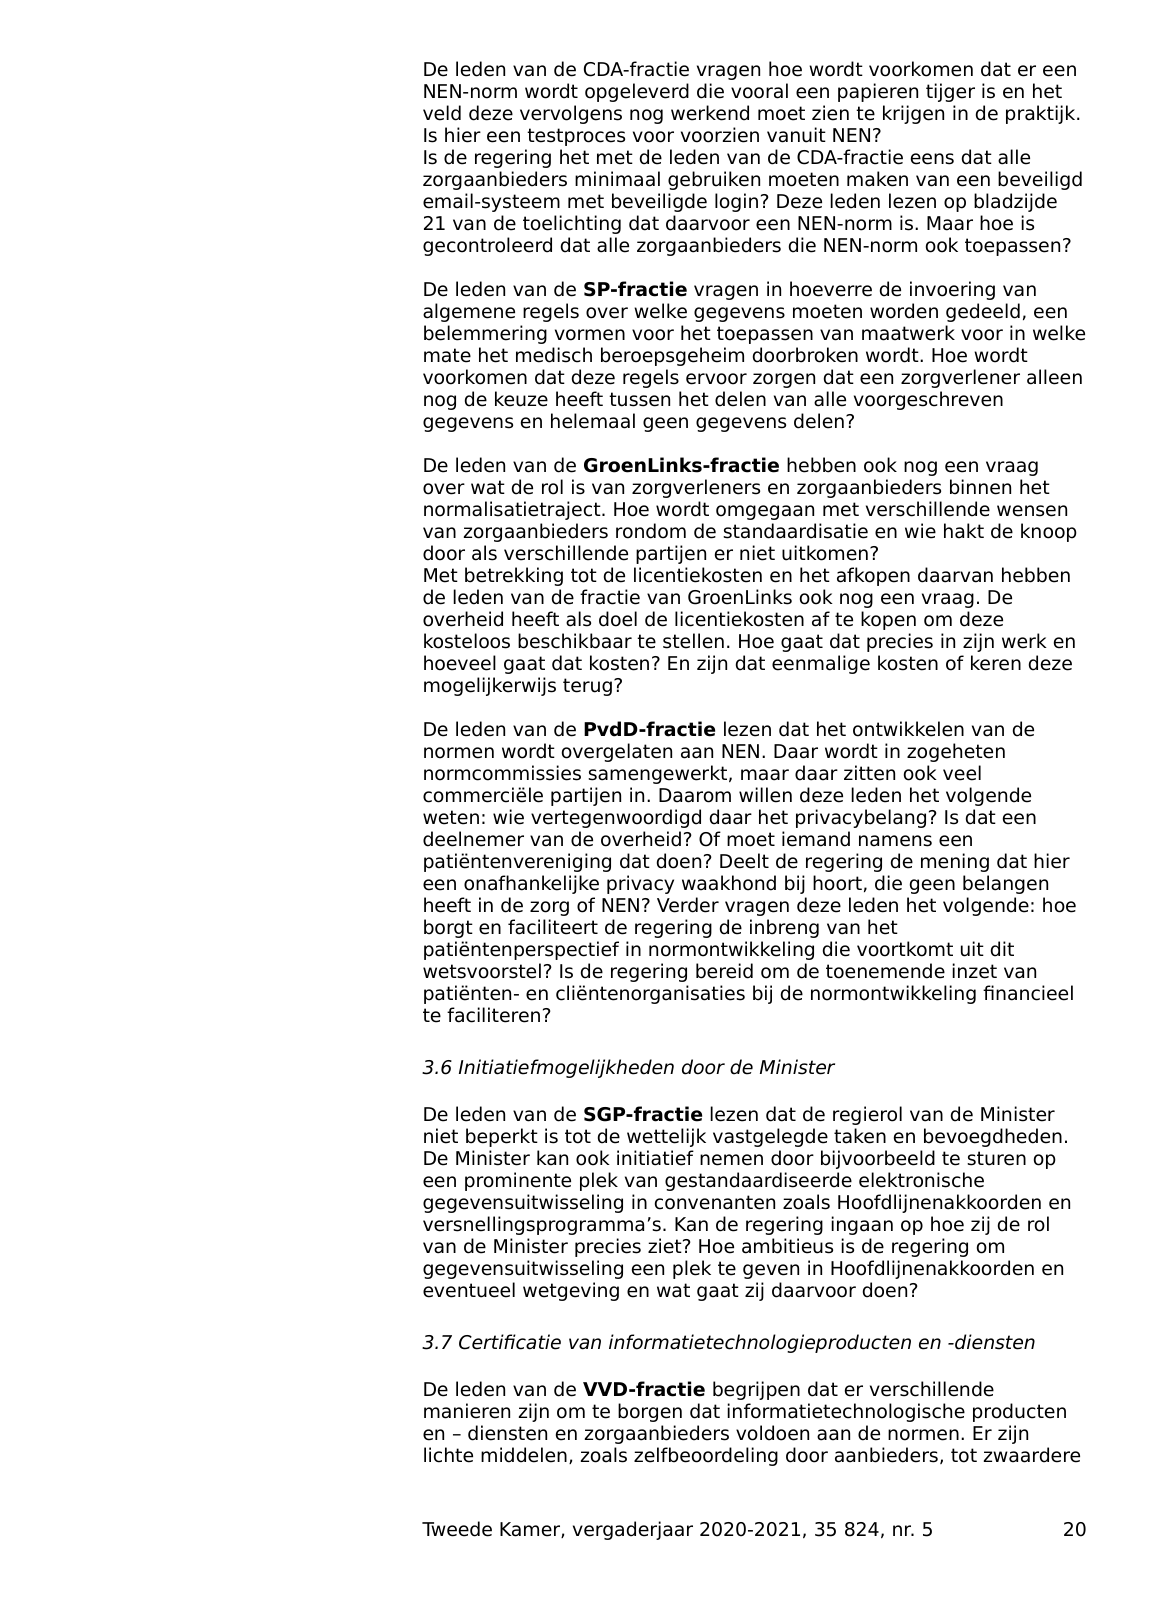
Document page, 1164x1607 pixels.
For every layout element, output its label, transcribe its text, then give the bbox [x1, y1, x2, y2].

text De leden van de GroenLinks-fractie hebben ook nog een vraag over wat de rol is van zorgverleners en zorgaanbieders binnen het normalisatietraject. Hoe wordt omgegaan met verschillende wensen van zorgaanbieders rondom de standaardisatie en wie hakt de knoop door als verschillende partijen er niet uitkomen? [422, 455, 1087, 565]
text Met betrekking tot de licentiekosten en het afkopen daarvan hebben de leden van de fractie van GroenLinks ook nog een vraag. De overheid heeft als doel de licentiekosten af te kopen om deze kosteloos beschikbaar te stellen. Hoe gaat dat precies in zijn werk en hoeveel gaat dat kosten? En zijn dat eenmalige kosten of keren deze mogelijkerwijs terug? [422, 565, 1087, 697]
subtitle 3.6 Initiatiefmogelijkheden door de Minister [422, 1057, 1087, 1079]
text De leden van de SP-fractie vragen in hoeverre de invoering van algemene regels over welke gegevens moeten worden gedeeld, een belemmering vormen voor het toepassen van maatwerk voor in welke mate het medisch beroepsgeheim doorbroken wordt. Hoe wordt voorkomen dat deze regels ervoor zorgen dat een zorgverlener alleen nog de keuze heeft tussen het delen van alle voorgeschreven gegevens en helemaal geen gegevens delen? [422, 279, 1087, 433]
text De leden van de CDA-fractie vragen hoe wordt voorkomen dat er een NEN-norm wordt opgeleverd die vooral een papieren tijger is en het veld deze vervolgens nog werkend moet zien te krijgen in de praktijk. Is hier een testproces voor voorzien vanuit NEN? [422, 59, 1087, 147]
text De leden van de SGP-fractie lezen dat de regierol van de Minister niet beperkt is tot de wettelijk vastgelegde taken en bevoegdheden. De Minister kan ook initiatief nemen door bijvoorbeeld te sturen op een prominente plek van gestandaardiseerde elektronische gegevensuitwisseling in convenanten zoals Hoofdlijnenakkoorden en versnellingsprogramma’s. Kan de regering ingaan op hoe zij de rol van de Minister precies ziet? Hoe ambitieus is de regering om gegevensuitwisseling een plek te geven in Hoofdlijnenakkoorden en eventueel wetgeving en wat gaat zij daarvoor doen? [422, 1104, 1087, 1302]
text Is de regering het met de leden van de CDA-fractie eens dat alle zorgaanbieders minimaal gebruiken moeten maken van een beveiligd email-systeem met beveiligde login? Deze leden lezen op bladzijde 21 van de toelichting dat daarvoor een NEN-norm is. Maar hoe is gecontroleerd dat alle zorgaanbieders die NEN-norm ook toepassen? [422, 147, 1087, 257]
text De leden van de VVD-fractie begrijpen dat er verschillende manieren zijn om te borgen dat informatietechnologische producten en – diensten en zorgaanbieders voldoen aan de normen. Er zijn lichte middelen, zoals zelfbeoordeling door aanbieders, tot zwaardere [422, 1378, 1087, 1466]
subtitle 3.7 Certificatie van informatietechnologieproducten en -diensten [422, 1332, 1087, 1353]
text De leden van de PvdD-fractie lezen dat het ontwikkelen van de normen wordt overgelaten aan NEN. Daar wordt in zogeheten normcommissies samengewerkt, maar daar zitten ook veel commerciële partijen in. Daarom willen deze leden het volgende weten: wie vertegenwoordigd daar het privacybelang? Is dat een deelnemer van de overheid? Of moet iemand namens een patiëntenvereniging dat doen? Deelt de regering de mening dat hier een onafhankelijke privacy waakhond bij hoort, die geen belangen heeft in de zorg of NEN? Verder vragen deze leden het volgende: hoe borgt en faciliteert de regering de inbreng van het patiëntenperspectief in normontwikkeling die voortkomt uit dit wetsvoorstel? Is de regering bereid om de toenemende inzet van patiënten- en cliëntenorganisaties bij de normontwikkeling financieel te faciliteren? [422, 719, 1087, 1027]
